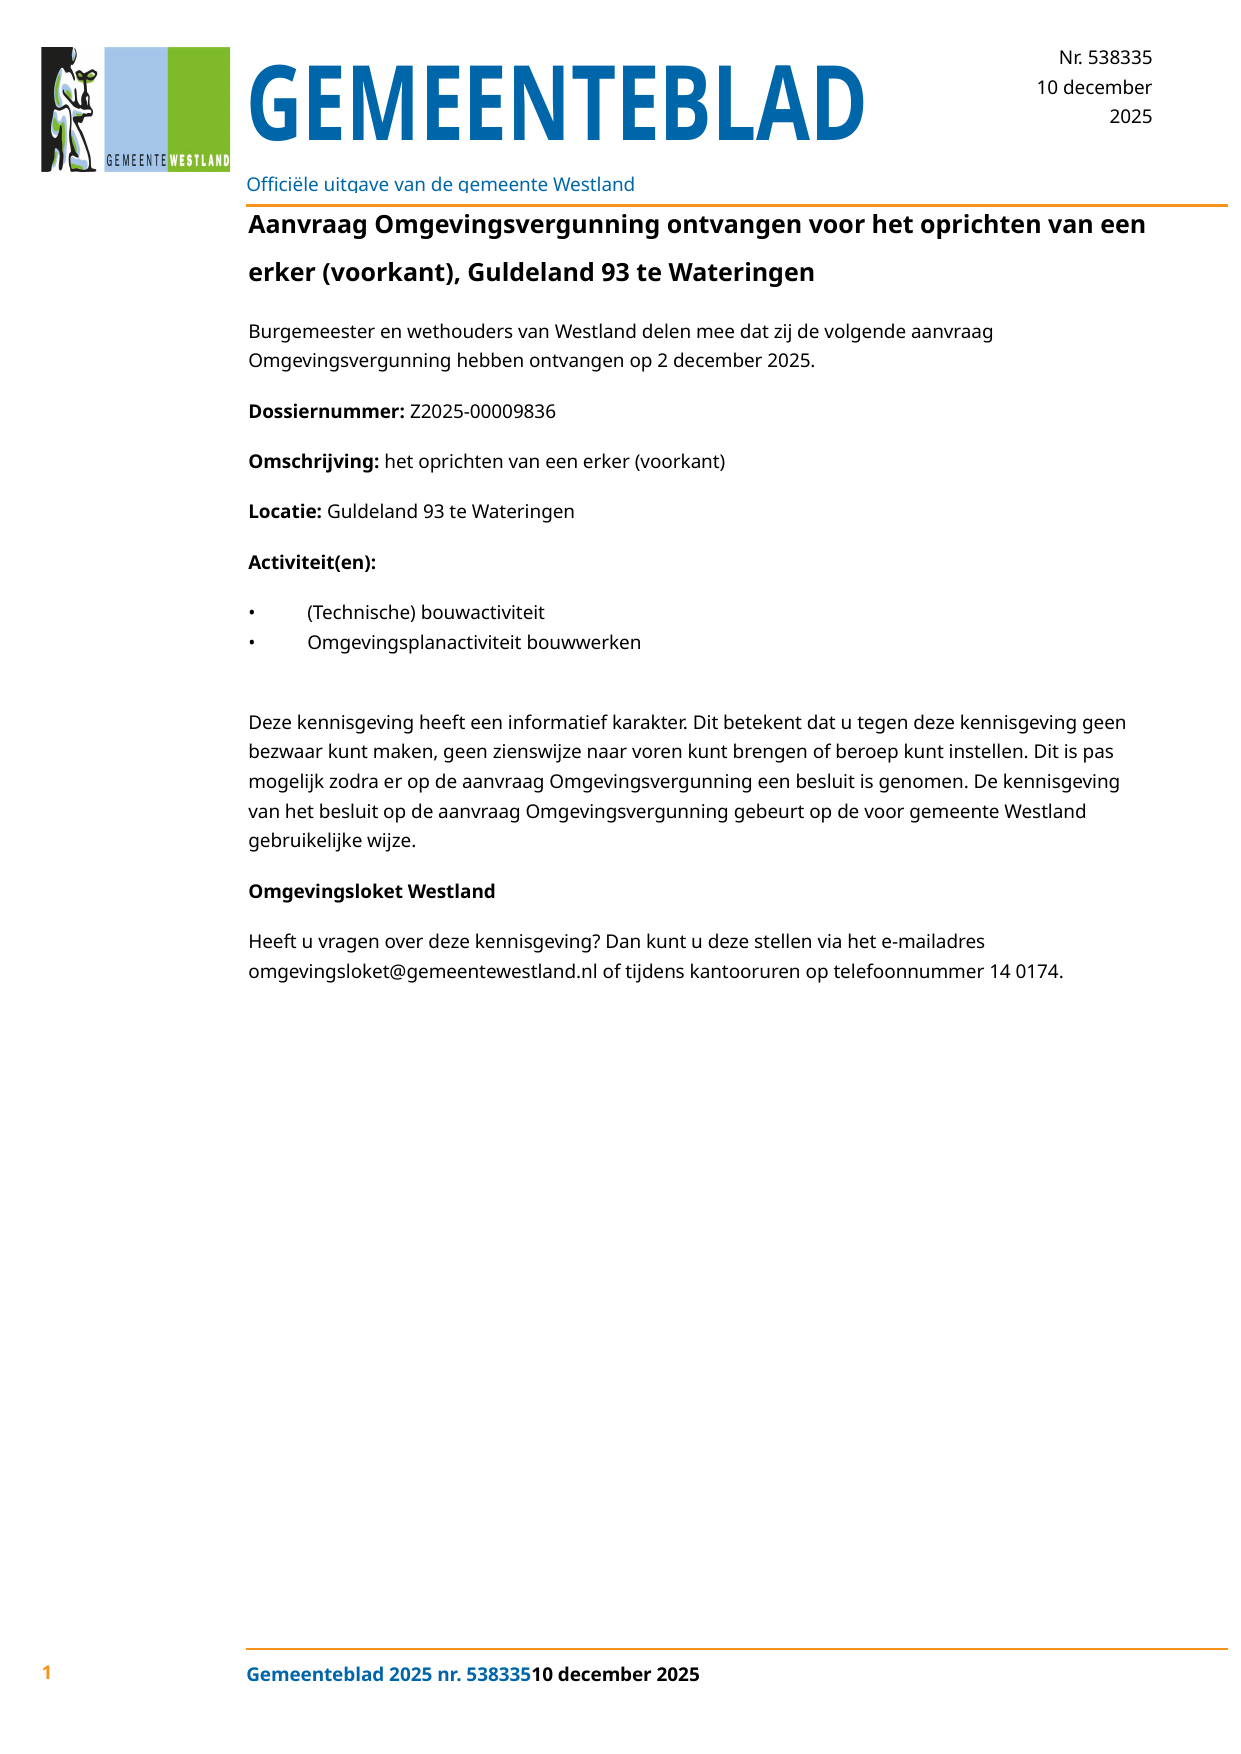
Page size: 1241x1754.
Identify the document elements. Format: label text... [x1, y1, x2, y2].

text Aanvraag Omgevingsvergunning ontvangen voor het oprichten van een erker (voorkant), Guldeland 93 te Wateringen [248, 207, 1152, 288]
picture [41, 47, 231, 172]
text Omschrijving: het oprichten van een erker (voorkant) [248, 448, 1152, 474]
list (Technische) bouwactiviteit [248, 599, 1152, 625]
text Dossiernummer: Z2025-00009836 [248, 398, 1152, 424]
text Deze kennisgeving heeft een informatief karakter. Dit betekent dat u tegen deze kennisgeving geen bezwaar kunt maken, geen zienswijze naar voren kunt brengen of beroep kunt instellen. Dit is pas mogelijk zodra er op de aanvraag Omgevingsvergunning een besluit is genomen. De kennisgeving van het besluit op de aanvraag Omgevingsvergunning gebeurt op de voor gemeente Westland gebruikelijke wijze. [248, 709, 1152, 853]
text Activiteit(en): [248, 549, 1152, 575]
text Locatie: Guldeland 93 te Wateringen [248, 499, 1152, 524]
text Burgemeester en wethouders van Westland delen mee dat zij de volgende aanvraag Omgevingsvergunning hebben ontvangen op 2 december 2025. [248, 318, 1152, 373]
text Heeft u vragen over deze kennisgeving? Dan kunt u deze stellen via het e-mailadres omgevingsloket@gemeentewestland.nl of tijdens kantooruren op telefoonnummer 14 0174. [248, 928, 1152, 984]
text Omgevingsloket Westland [248, 878, 1152, 904]
list Omgevingsplanactiviteit bouwwerken [248, 629, 1152, 655]
